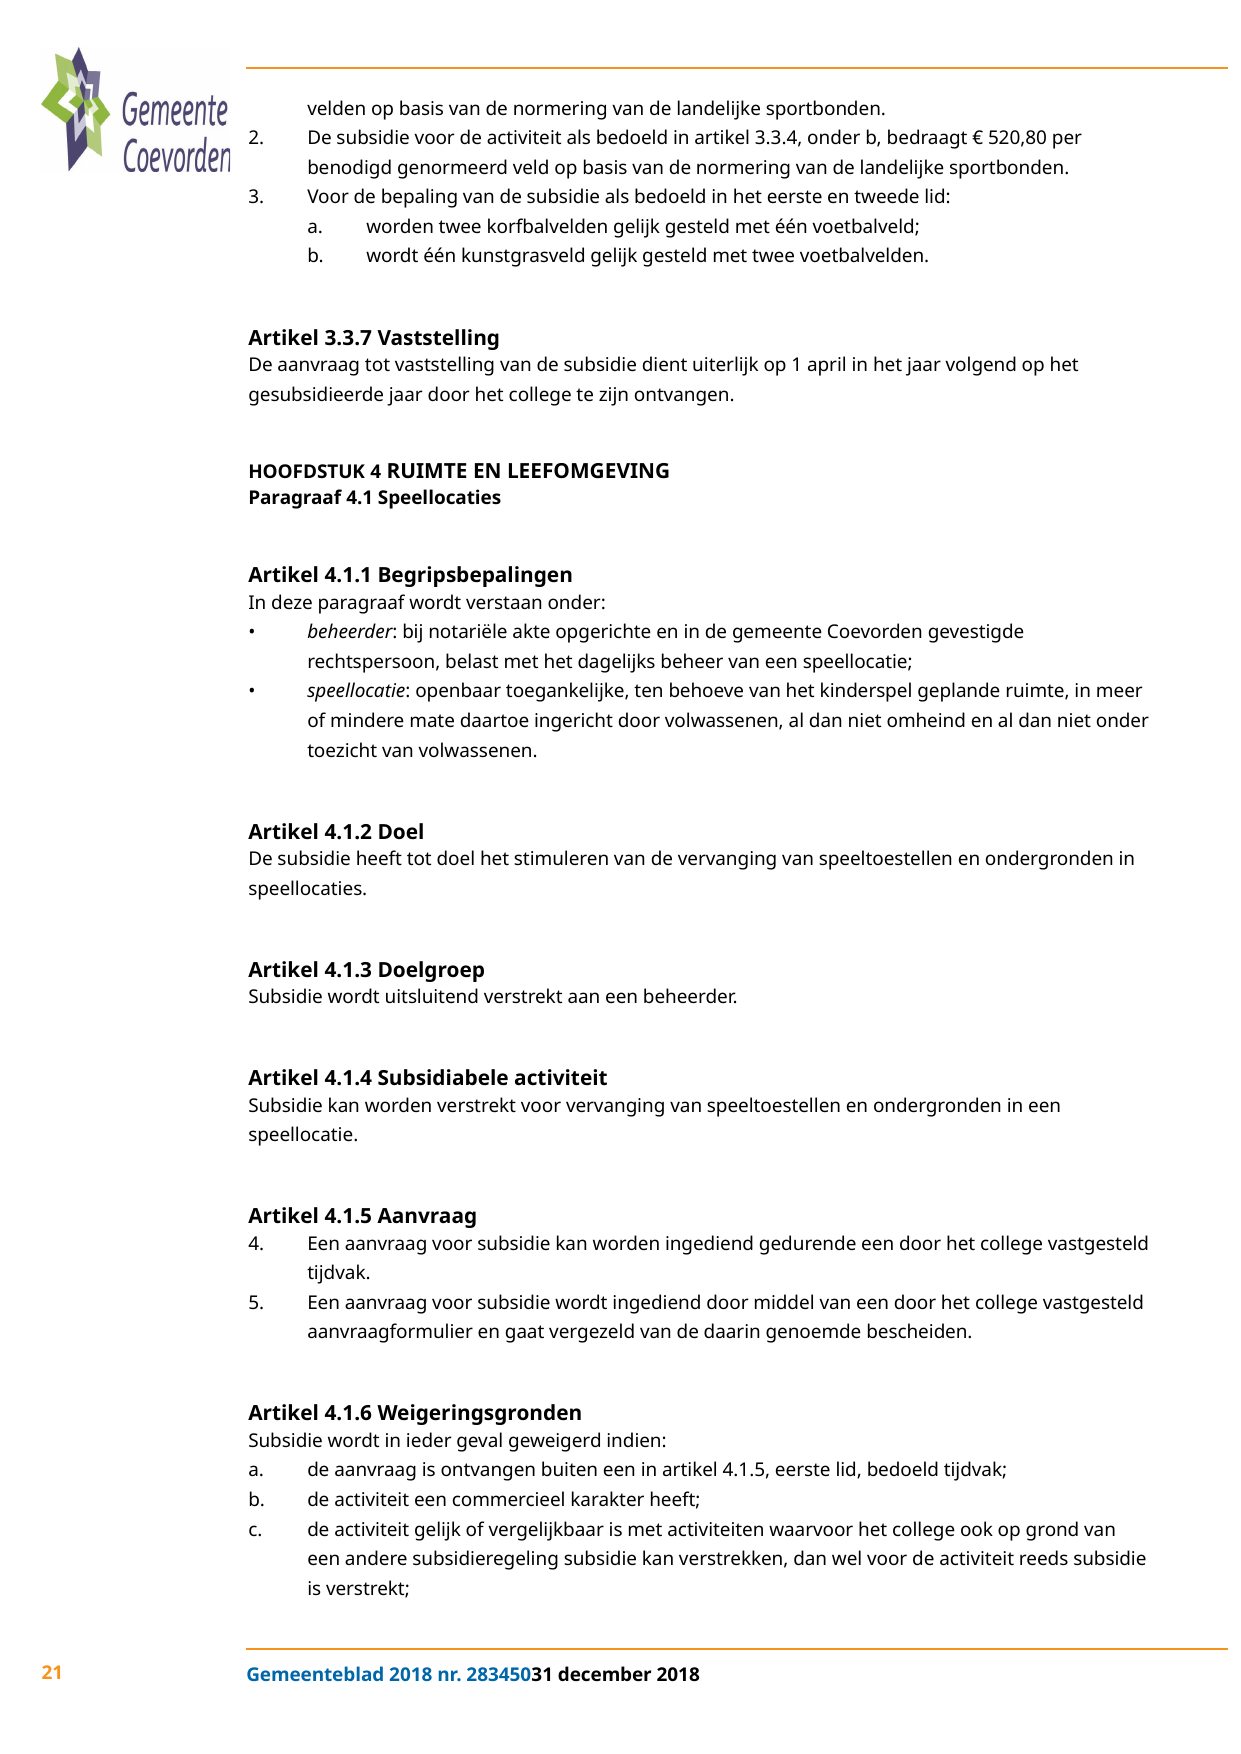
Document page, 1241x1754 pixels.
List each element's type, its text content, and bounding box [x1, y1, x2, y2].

text Artikel 4.1.1 Begripsbepalingen [248, 561, 1152, 589]
list beheerder: bij notariële akte opgerichte en in de gemeente Coevorden gevestigde rechtspersoon, belast met het dagelijks beheer van een speellocatie; [248, 618, 1152, 674]
text Artikel 4.1.3 Doelgroep [248, 955, 1152, 983]
text De aanvraag tot vaststelling van de subsidie dient uiterlijk op 1 april in het jaar volgend op het gesubsidieerde jaar door het college te zijn ontvangen. [248, 351, 1152, 406]
text Artikel 3.3.7 Vaststelling [248, 323, 1152, 351]
list worden twee korfbalvelden gelijk gesteld met één voetbalveld; [307, 213, 1152, 239]
text Artikel 4.1.5 Aanvraag [248, 1201, 1152, 1230]
text De subsidie heeft tot doel het stimuleren van de vervanging van speeltoestellen en ondergronden in speellocaties. [248, 845, 1152, 901]
list de activiteit gelijk of vergelijkbaar is met activiteiten waarvoor het college ook op grond van een andere subsidieregeling subsidie kan verstrekken, dan wel voor de activiteit reeds subsidie is verstrekt; [248, 1516, 1152, 1601]
text Paragraaf 4.1 Speellocaties [248, 484, 1152, 510]
list Voor de bepaling van de subsidie als bedoeld in het eerste en tweede lid: [248, 183, 1152, 209]
text Artikel 4.1.2 Doel [248, 817, 1152, 845]
list wordt één kunstgrasveld gelijk gesteld met twee voetbalvelden. [307, 243, 1152, 268]
text In deze paragraaf wordt verstaan onder: [248, 589, 1152, 615]
list de activiteit een commercieel karakter heeft; [248, 1486, 1152, 1512]
list velden op basis van de normering van de landelijke sportbonden. [248, 95, 1152, 121]
list De subsidie voor de activiteit als bedoeld in artikel 3.3.4, onder b, bedraagt € 520,80 per benodigd genormeerd veld op basis van de normering van de landelijke sportbonden. [248, 124, 1152, 180]
list speellocatie: openbaar toegankelijke, ten behoeve van het kinderspel geplande ruimte, in meer of mindere mate daartoe ingericht door volwassenen, al dan niet omheind en al dan niet onder toezicht van volwassenen. [248, 678, 1152, 763]
text Subsidie wordt in ieder geval geweigerd indien: [248, 1427, 1152, 1453]
text HOOFDSTUK 4 RUIMTE EN LEEFOMGEVING [248, 456, 1152, 484]
text Artikel 4.1.4 Subsidiabele activiteit [248, 1063, 1152, 1092]
list Een aanvraag voor subsidie kan worden ingediend gedurende een door het college vastgesteld tijdvak. [248, 1230, 1152, 1285]
text Subsidie kan worden verstrekt voor vervanging van speeltoestellen en ondergronden in een speellocatie. [248, 1092, 1152, 1147]
text Artikel 4.1.6 Weigeringsgronden [248, 1398, 1152, 1427]
list Een aanvraag voor subsidie wordt ingediend door middel van een door het college vastgesteld aanvraagformulier en gaat vergezeld van de daarin genoemde bescheiden. [248, 1289, 1152, 1344]
text Subsidie wordt uitsluitend verstrekt aan een beheerder. [248, 983, 1152, 1009]
list de aanvraag is ontvangen buiten een in artikel 4.1.5, eerste lid, bedoeld tijdvak; [248, 1457, 1152, 1482]
picture [41, 47, 231, 172]
